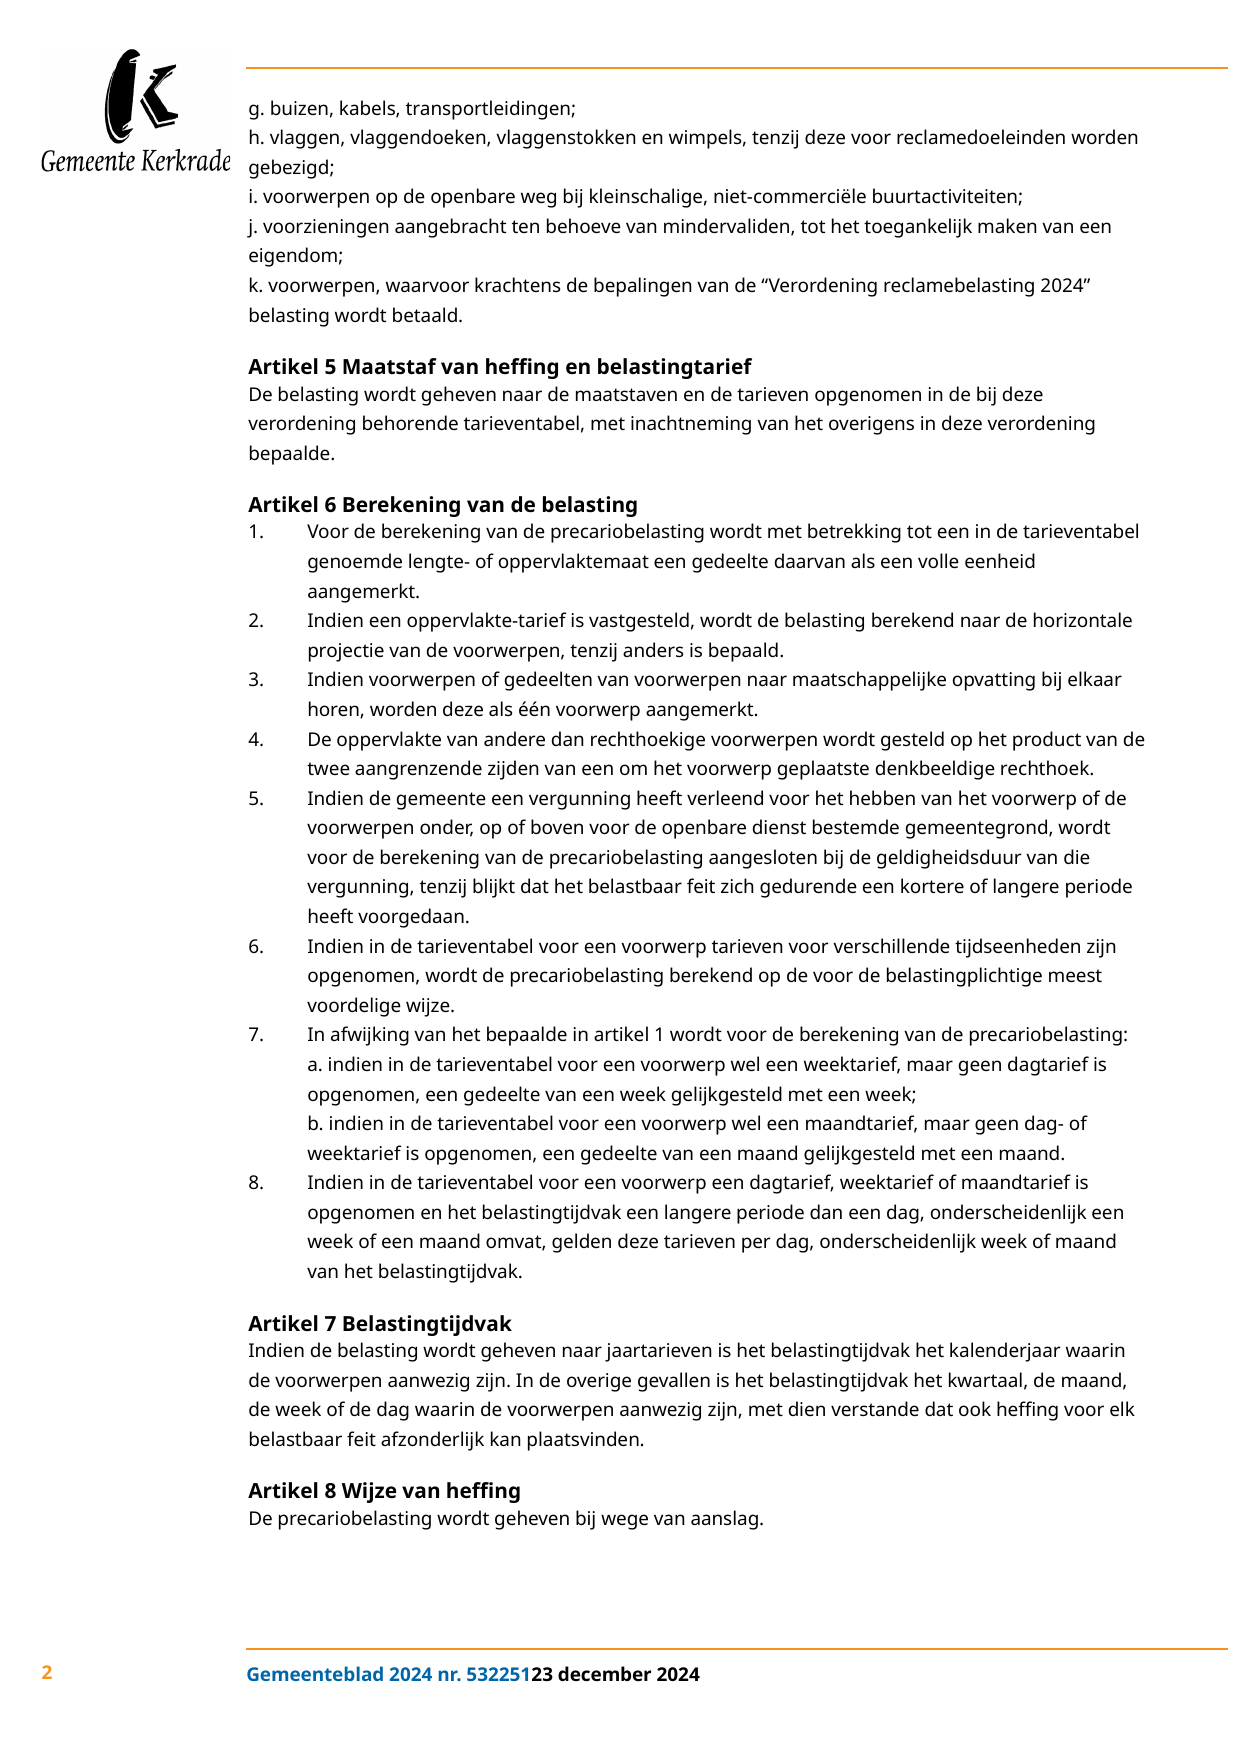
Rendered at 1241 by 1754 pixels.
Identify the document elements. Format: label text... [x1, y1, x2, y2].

list In afwijking van het bepaalde in artikel 1 wordt voor de berekening van de precariobelasting: [248, 1022, 1152, 1047]
list Voor de berekening van de precariobelasting wordt met betrekking tot een in de tarieventabel genoemde lengte- of oppervlaktemaat een gedeelte daarvan als een volle eenheid aangemerkt. [248, 519, 1152, 604]
list De oppervlakte van andere dan rechthoekige voorwerpen wordt gesteld op het product van de twee aangrenzende zijden van een om het voorwerp geplaatste denkbeeldige rechthoek. [248, 726, 1152, 781]
text j. voorzieningen aangebracht ten behoeve van mindervaliden, tot het toegankelijk maken van een eigendom; [248, 213, 1152, 268]
text Indien de belasting wordt geheven naar jaartarieven is het belastingtijdvak het kalenderjaar waarin de voorwerpen aanwezig zijn. In de overige gevallen is het belastingtijdvak het kwartaal, de maand, de week of de dag waarin de voorwerpen aanwezig zijn, met dien verstande dat ook heffing voor elk belastbaar feit afzonderlijk kan plaatsvinden. [248, 1337, 1152, 1452]
text i. voorwerpen op de openbare weg bij kleinschalige, niet-commerciële buurtactiviteiten; [248, 183, 1152, 209]
text Artikel 5 Maatstaf van heffing en belastingtarief [248, 352, 1152, 381]
list Indien de gemeente een vergunning heeft verleend voor het hebben van het voorwerp of de voorwerpen onder, op of boven voor de openbare dienst bestemde gemeentegrond, wordt voor de berekening van de precariobelasting aangesloten bij de geldigheidsduur van die vergunning, tenzij blijkt dat het belastbaar feit zich gedurende een kortere of langere periode heeft voorgedaan. [248, 785, 1152, 929]
picture [41, 47, 231, 172]
text De precariobelasting wordt geheven bij wege van aanslag. [248, 1505, 1152, 1531]
list b. indien in de tarieventabel voor een voorwerp wel een maandtarief, maar geen dag- of weektarief is opgenomen, een gedeelte van een maand gelijkgesteld met een maand. [248, 1110, 1152, 1166]
text De belasting wordt geheven naar de maatstaven en de tarieven opgenomen in de bij deze verordening behorende tarieventabel, met inachtneming van het overigens in deze verordening bepaalde. [248, 381, 1152, 466]
text g. buizen, kabels, transportleidingen; [248, 95, 1152, 121]
list Indien in de tarieventabel voor een voorwerp tarieven voor verschillende tijdseenheden zijn opgenomen, wordt de precariobelasting berekend op de voor de belastingplichtige meest voordelige wijze. [248, 933, 1152, 1018]
text Artikel 7 Belastingtijdvak [248, 1309, 1152, 1337]
list Indien een oppervlakte-tarief is vastgesteld, wordt de belasting berekend naar de horizontale projectie van de voorwerpen, tenzij anders is bepaald. [248, 607, 1152, 663]
text k. voorwerpen, waarvoor krachtens de bepalingen van de “Verordening reclamebelasting 2024” belasting wordt betaald. [248, 272, 1152, 328]
text Artikel 8 Wijze van heffing [248, 1476, 1152, 1505]
list a. indien in de tarieventabel voor een voorwerp wel een weektarief, maar geen dagtarief is opgenomen, een gedeelte van een week gelijkgesteld met een week; [248, 1051, 1152, 1107]
list Indien voorwerpen of gedeelten van voorwerpen naar maatschappelijke opvatting bij elkaar horen, worden deze als één voorwerp aangemerkt. [248, 667, 1152, 722]
text h. vlaggen, vlaggendoeken, vlaggenstokken en wimpels, tenzij deze voor reclamedoeleinden worden gebezigd; [248, 124, 1152, 180]
list Indien in de tarieventabel voor een voorwerp een dagtarief, weektarief of maandtarief is opgenomen en het belastingtijdvak een langere periode dan een dag, onderscheidenlijk een week of een maand omvat, gelden deze tarieven per dag, onderscheidenlijk week of maand van het belastingtijdvak. [248, 1169, 1152, 1284]
text Artikel 6 Berekening van de belasting [248, 490, 1152, 519]
